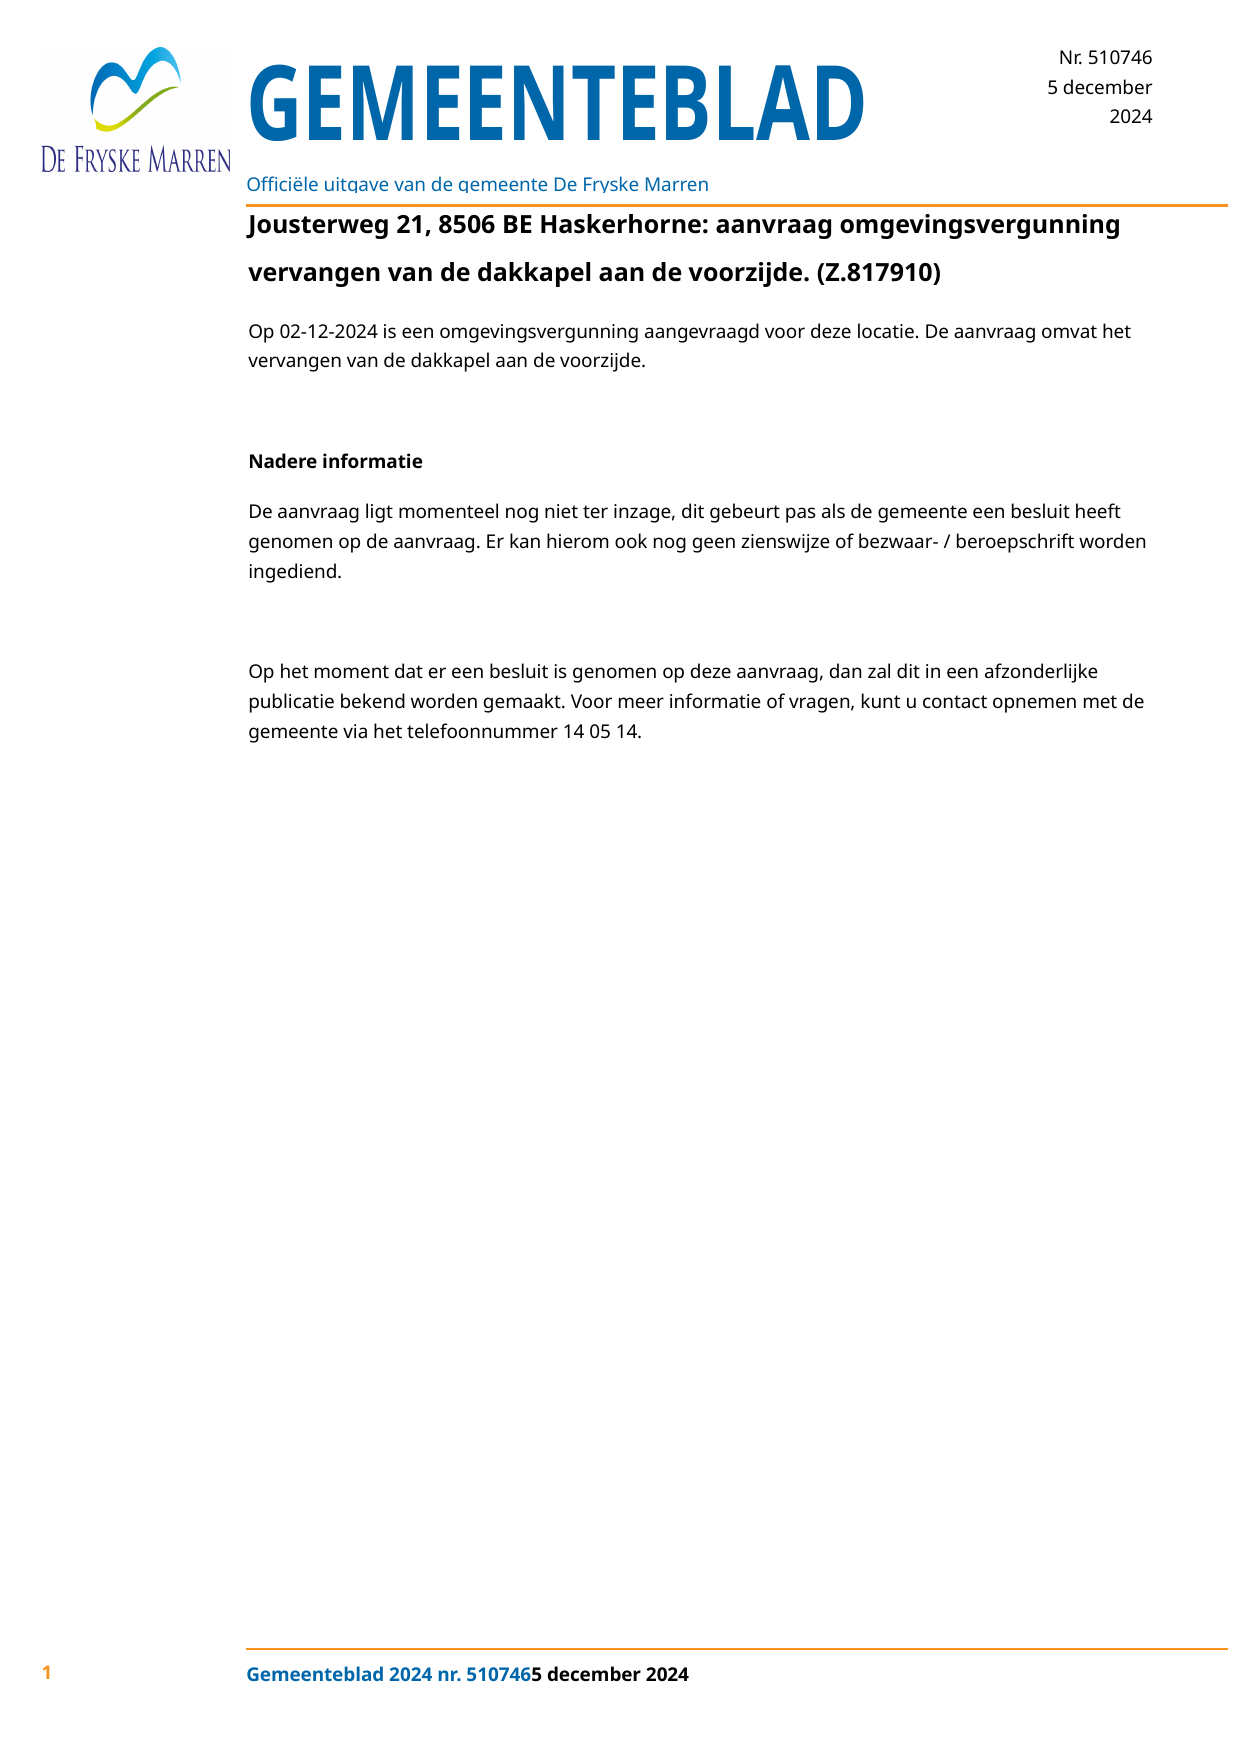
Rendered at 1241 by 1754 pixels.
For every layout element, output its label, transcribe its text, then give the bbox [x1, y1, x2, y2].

text Op het moment dat er een besluit is genomen op deze aanvraag, dan zal dit in een afzonderlijke publicatie bekend worden gemaakt. Voor meer informatie of vragen, kunt u contact opnemen met de gemeente via het telefoonnummer 14 05 14. [248, 659, 1152, 744]
text Jousterweg 21, 8506 BE Haskerhorne: aanvraag omgevingsvergunning vervangen van de dakkapel aan de voorzijde. (Z.817910) [248, 207, 1152, 288]
text De aanvraag ligt momenteel nog niet ter inzage, dit gebeurt pas als de gemeente een besluit heeft genomen op de aanvraag. Er kan hierom ook nog geen zienswijze of bezwaar- / beroepschrift worden ingediend. [248, 499, 1152, 584]
picture [41, 47, 231, 172]
text Nadere informatie [248, 448, 1152, 474]
text Op 02-12-2024 is een omgevingsvergunning aangevraagd voor deze locatie. De aanvraag omvat het vervangen van de dakkapel aan de voorzijde. [248, 318, 1152, 373]
